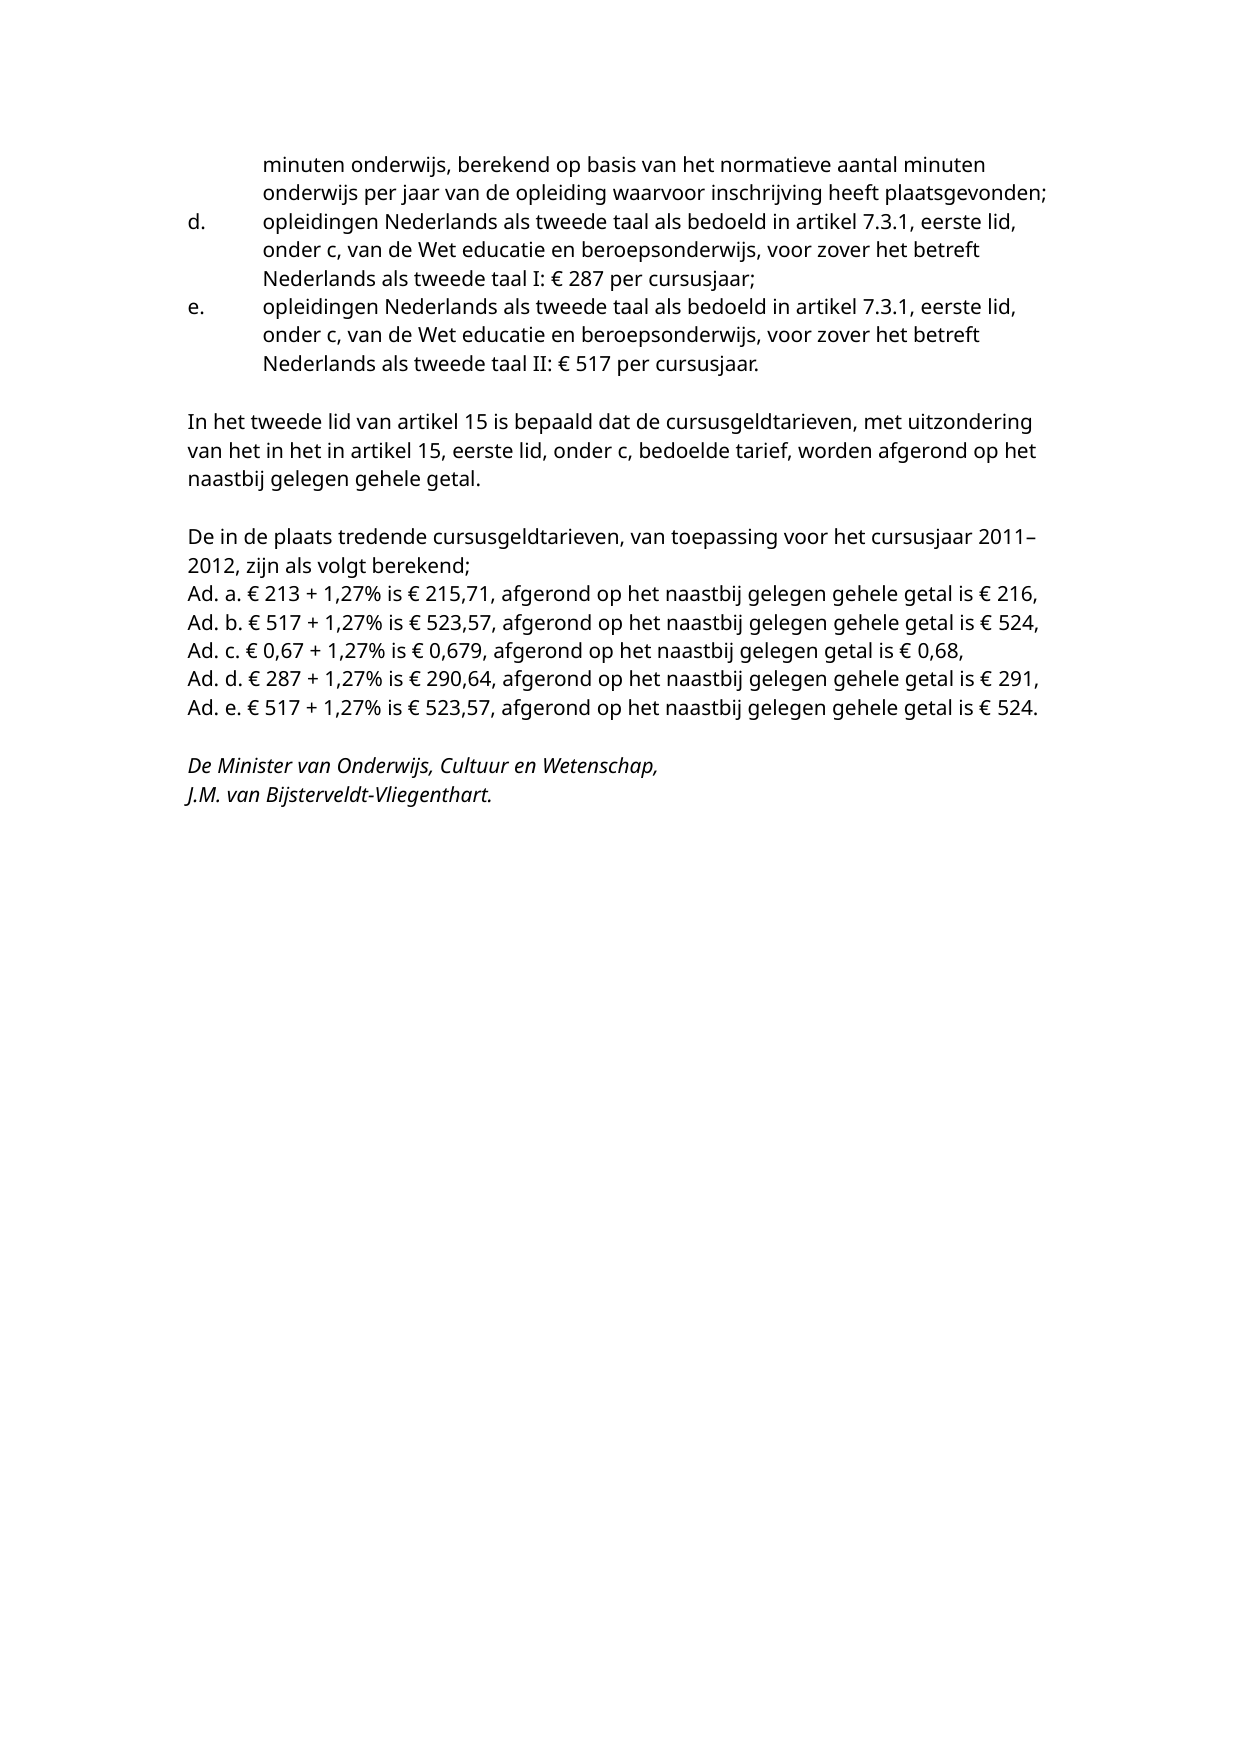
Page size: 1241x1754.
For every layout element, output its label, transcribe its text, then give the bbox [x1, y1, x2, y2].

text In het tweede lid van artikel 15 is bepaald dat de cursusgeldtarieven, met uitzondering van het in het in artikel 15, eerste lid, onder c, bedoelde tarief, worden afgerond op het naastbij gelegen gehele getal. [187, 407, 1053, 493]
text De in de plaats tredende cursusgeldtarieven, van toepassing voor het cursusjaar 2011–2012, zijn als volgt berekend; [187, 522, 1053, 579]
text De Minister van Onderwijs, Cultuur en Wetenschap, [187, 751, 1053, 780]
list opleidingen Nederlands als tweede taal als bedoeld in artikel 7.3.1, eerste lid, onder c, van de Wet educatie en beroepsonderwijs, voor zover het betreft Nederlands als tweede taal II: € 517 per cursusjaar. [187, 292, 1053, 377]
text J.M. van Bijsterveldt-Vliegenthart. [187, 780, 1053, 808]
text Ad. b. € 517 + 1,27% is € 523,57, afgerond op het naastbij gelegen gehele getal is € 524, [187, 608, 1053, 636]
list opleidingen Nederlands als tweede taal als bedoeld in artikel 7.3.1, eerste lid, onder c, van de Wet educatie en beroepsonderwijs, voor zover het betreft Nederlands als tweede taal I: € 287 per cursusjaar; [187, 207, 1053, 292]
text Ad. e. € 517 + 1,27% is € 523,57, afgerond op het naastbij gelegen gehele getal is € 524. [187, 693, 1053, 721]
text Ad. c. € 0,67 + 1,27% is € 0,679, afgerond op het naastbij gelegen getal is € 0,68, [187, 636, 1053, 664]
text Ad. d. € 287 + 1,27% is € 290,64, afgerond op het naastbij gelegen gehele getal is € 291, [187, 664, 1053, 693]
text Ad. a. € 213 + 1,27% is € 215,71, afgerond op het naastbij gelegen gehele getal is € 216, [187, 579, 1053, 608]
list minuten onderwijs, berekend op basis van het normatieve aantal minuten onderwijs per jaar van de opleiding waarvoor inschrijving heeft plaatsgevonden; [187, 150, 1053, 207]
